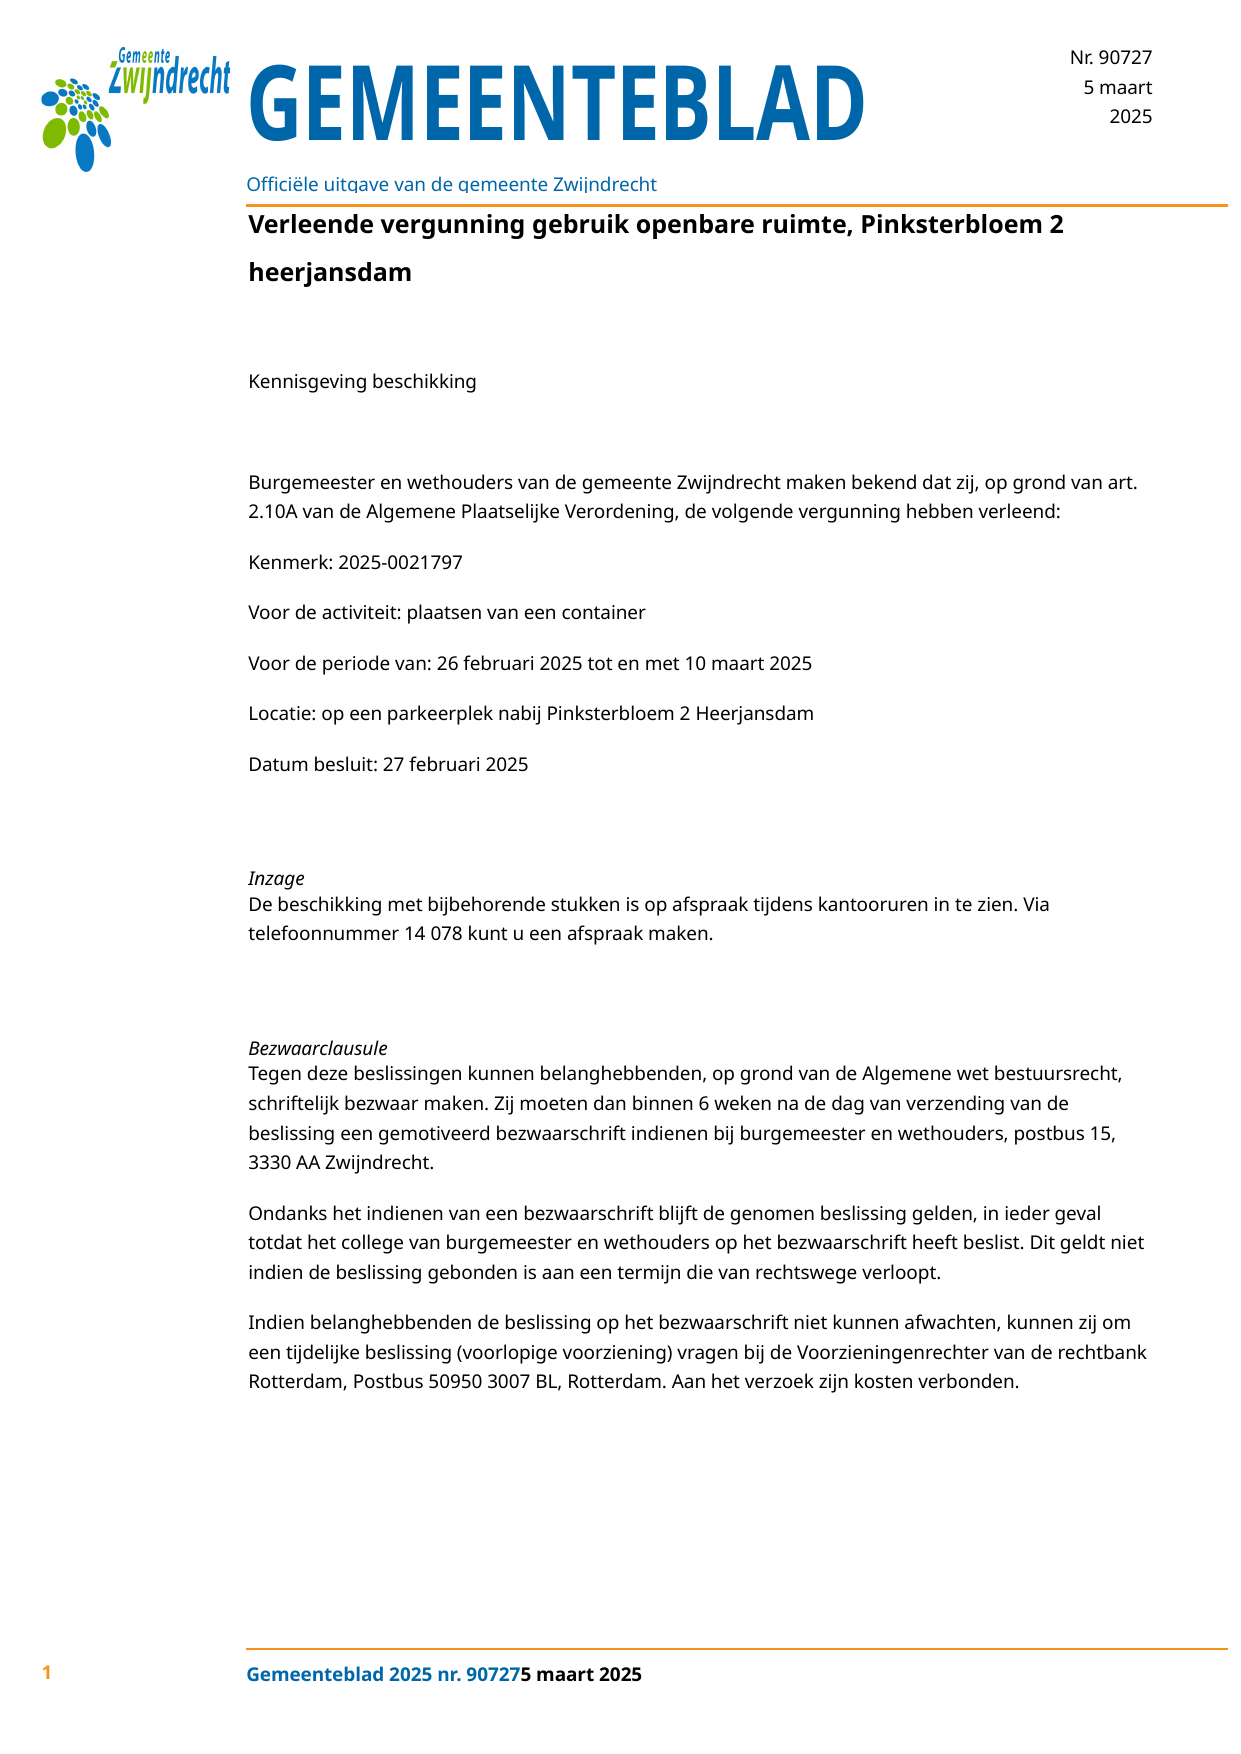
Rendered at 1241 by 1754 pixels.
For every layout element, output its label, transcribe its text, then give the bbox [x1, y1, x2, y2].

text Tegen deze beslissingen kunnen belanghebbenden, op grond van de Algemene wet bestuursrecht, schriftelijk bezwaar maken. Zij moeten dan binnen 6 weken na de dag van verzending van de beslissing een gemotiveerd bezwaarschrift indienen bij burgemeester en wethouders, postbus 15, 3330 AA Zwijndrecht. [248, 1061, 1152, 1175]
text Kennisgeving beschikking [248, 368, 1152, 394]
text Voor de activiteit: plaatsen van een container [248, 599, 1152, 625]
text De beschikking met bijbehorende stukken is op afspraak tijdens kantooruren in te zien. Via telefoonnummer 14 078 kunt u een afspraak maken. [248, 891, 1152, 946]
text Verleende vergunning gebruik openbare ruimte, Pinksterbloem 2 heerjansdam [248, 207, 1152, 288]
text Voor de periode van: 26 februari 2025 tot en met 10 maart 2025 [248, 650, 1152, 676]
text Locatie: op een parkeerplek nabij Pinksterbloem 2 Heerjansdam [248, 700, 1152, 726]
text Burgemeester en wethouders van de gemeente Zwijndrecht maken bekend dat zij, op grond van art. 2.10A van de Algemene Plaatselijke Verordening, de volgende vergunning hebben verleend: [248, 469, 1152, 524]
text Indien belanghebbenden de beslissing op het bezwaarschrift niet kunnen afwachten, kunnen zij om een tijdelijke beslissing (voorlopige voorziening) vragen bij de Voorzieningenrechter van de rechtbank Rotterdam, Postbus 50950 3007 BL, Rotterdam. Aan het verzoek zijn kosten verbonden. [248, 1309, 1152, 1394]
text Datum besluit: 27 februari 2025 [248, 751, 1152, 777]
text Ondanks het indienen van een bezwaarschrift blijft de genomen beslissing gelden, in ieder geval totdat het college van burgemeester en wethouders op het bezwaarschrift heeft beslist. Dit geldt niet indien de beslissing gebonden is aan een termijn die van rechtswege verloopt. [248, 1200, 1152, 1285]
text Inzage [248, 865, 1152, 891]
text Kenmerk: 2025-0021797 [248, 549, 1152, 575]
picture [41, 47, 231, 172]
text Bezwaarclausule [248, 1035, 1152, 1061]
